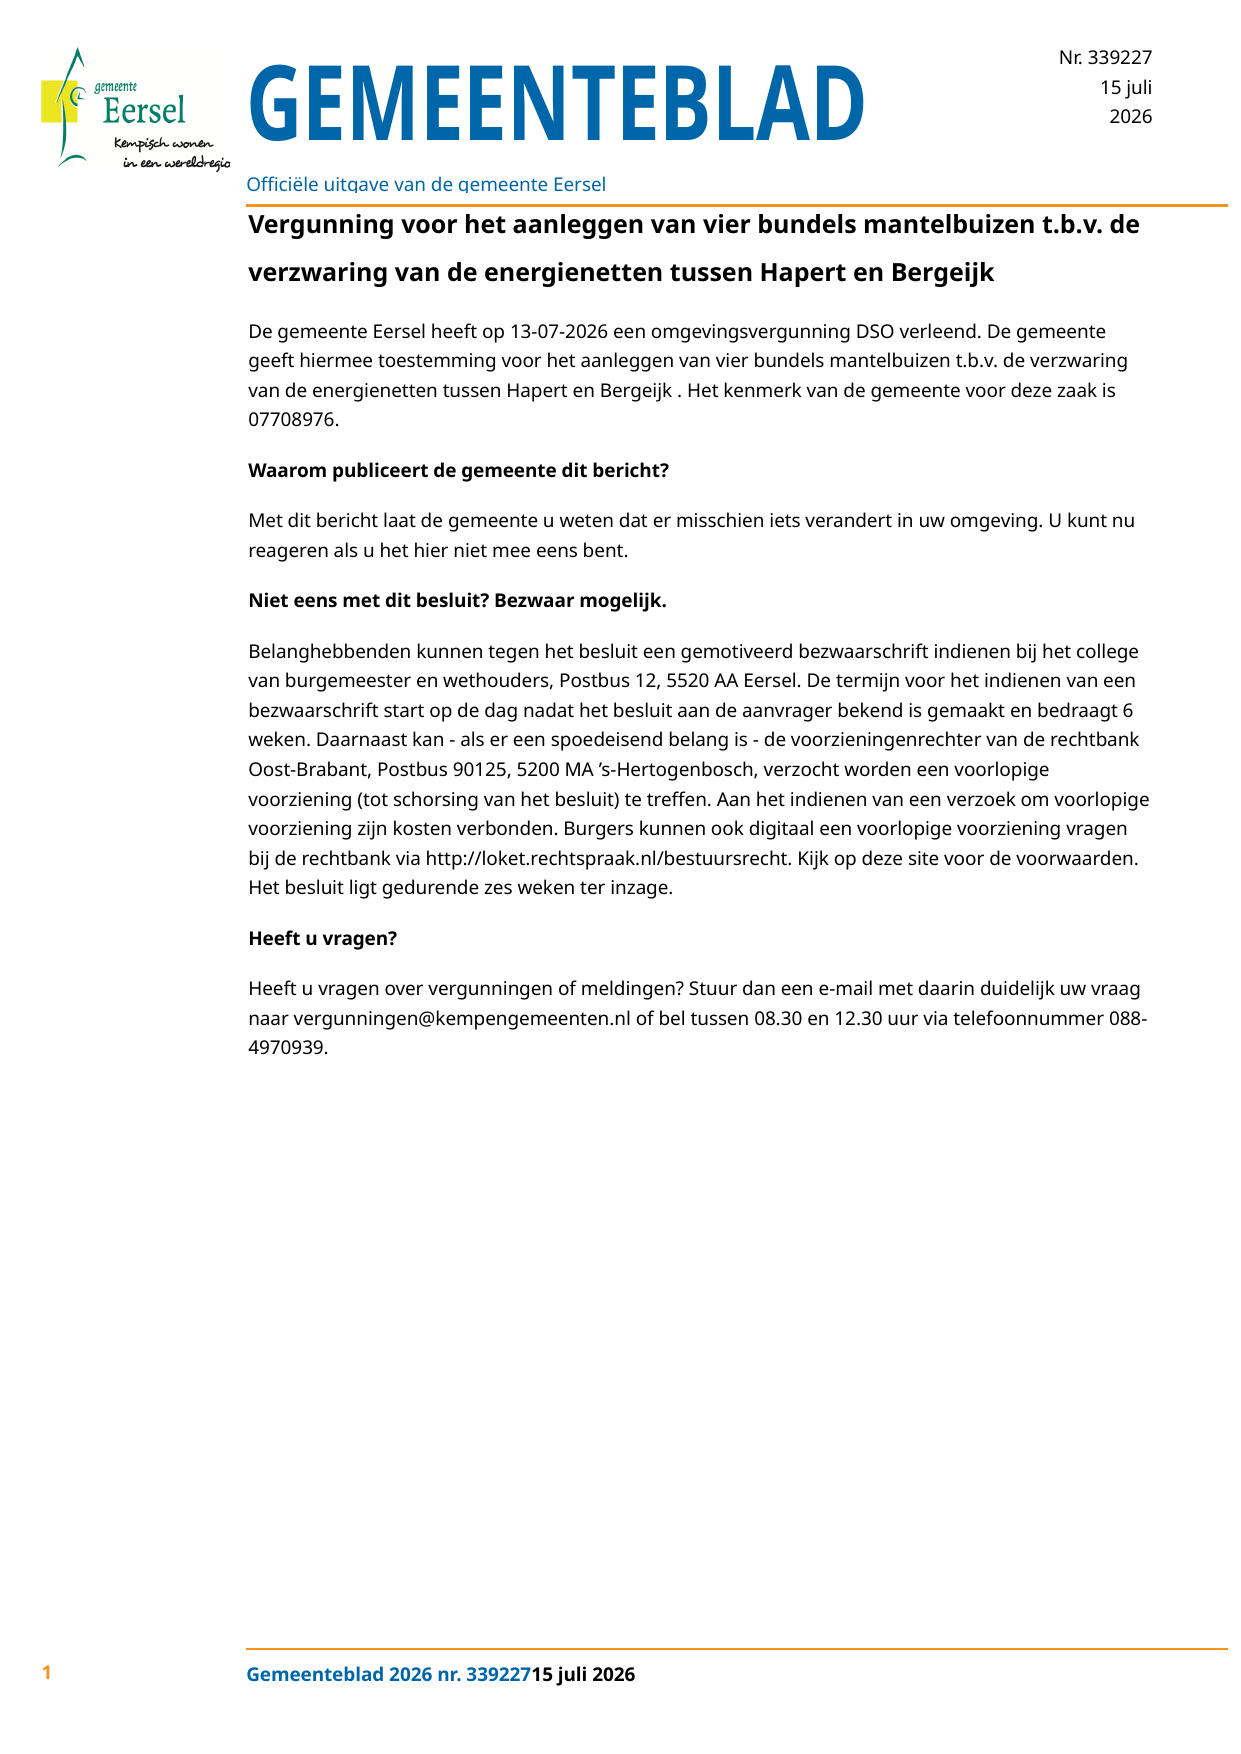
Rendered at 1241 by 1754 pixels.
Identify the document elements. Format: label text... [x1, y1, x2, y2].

text Belanghebbenden kunnen tegen het besluit een gemotiveerd bezwaarschrift indienen bij het college van burgemeester en wethouders, Postbus 12, 5520 AA Eersel. De termijn voor het indienen van een bezwaarschrift start op de dag nadat het besluit aan de aanvrager bekend is gemaakt en bedraagt 6 weken. Daarnaast kan - als er een spoedeisend belang is - de voorzieningenrechter van de rechtbank Oost-Brabant, Postbus 90125, 5200 MA ’s-Hertogenbosch, verzocht worden een voorlopige voorziening (tot schorsing van het besluit) te treffen. Aan het indienen van een verzoek om voorlopige voorziening zijn kosten verbonden. Burgers kunnen ook digitaal een voorlopige voorziening vragen bij de rechtbank via http://loket.rechtspraak.nl/bestuursrecht. Kijk op deze site voor de voorwaarden. Het besluit ligt gedurende zes weken ter inzage. [248, 638, 1152, 900]
text Niet eens met dit besluit? Bezwaar mogelijk. [248, 587, 1152, 613]
text Vergunning voor het aanleggen van vier bundels mantelbuizen t.b.v. de verzwaring van de energienetten tussen Hapert en Bergeijk [248, 207, 1152, 288]
picture [41, 47, 231, 172]
text De gemeente Eersel heeft op 13-07-2026 een omgevingsvergunning DSO verleend. De gemeente geeft hiermee toestemming voor het aanleggen van vier bundels mantelbuizen t.b.v. de verzwaring van de energienetten tussen Hapert en Bergeijk . Het kenmerk van de gemeente voor deze zaak is 07708976. [248, 318, 1152, 432]
text Waarom publiceert de gemeente dit bericht? [248, 457, 1152, 483]
text Met dit bericht laat de gemeente u weten dat er misschien iets verandert in uw omgeving. U kunt nu reageren als u het hier niet mee eens bent. [248, 507, 1152, 563]
text Heeft u vragen? [248, 925, 1152, 951]
text Heeft u vragen over vergunningen of meldingen? Stuur dan een e-mail met daarin duidelijk uw vraag naar vergunningen@kempengemeenten.nl of bel tussen 08.30 en 12.30 uur via telefoonnummer 088-4970939. [248, 975, 1152, 1060]
